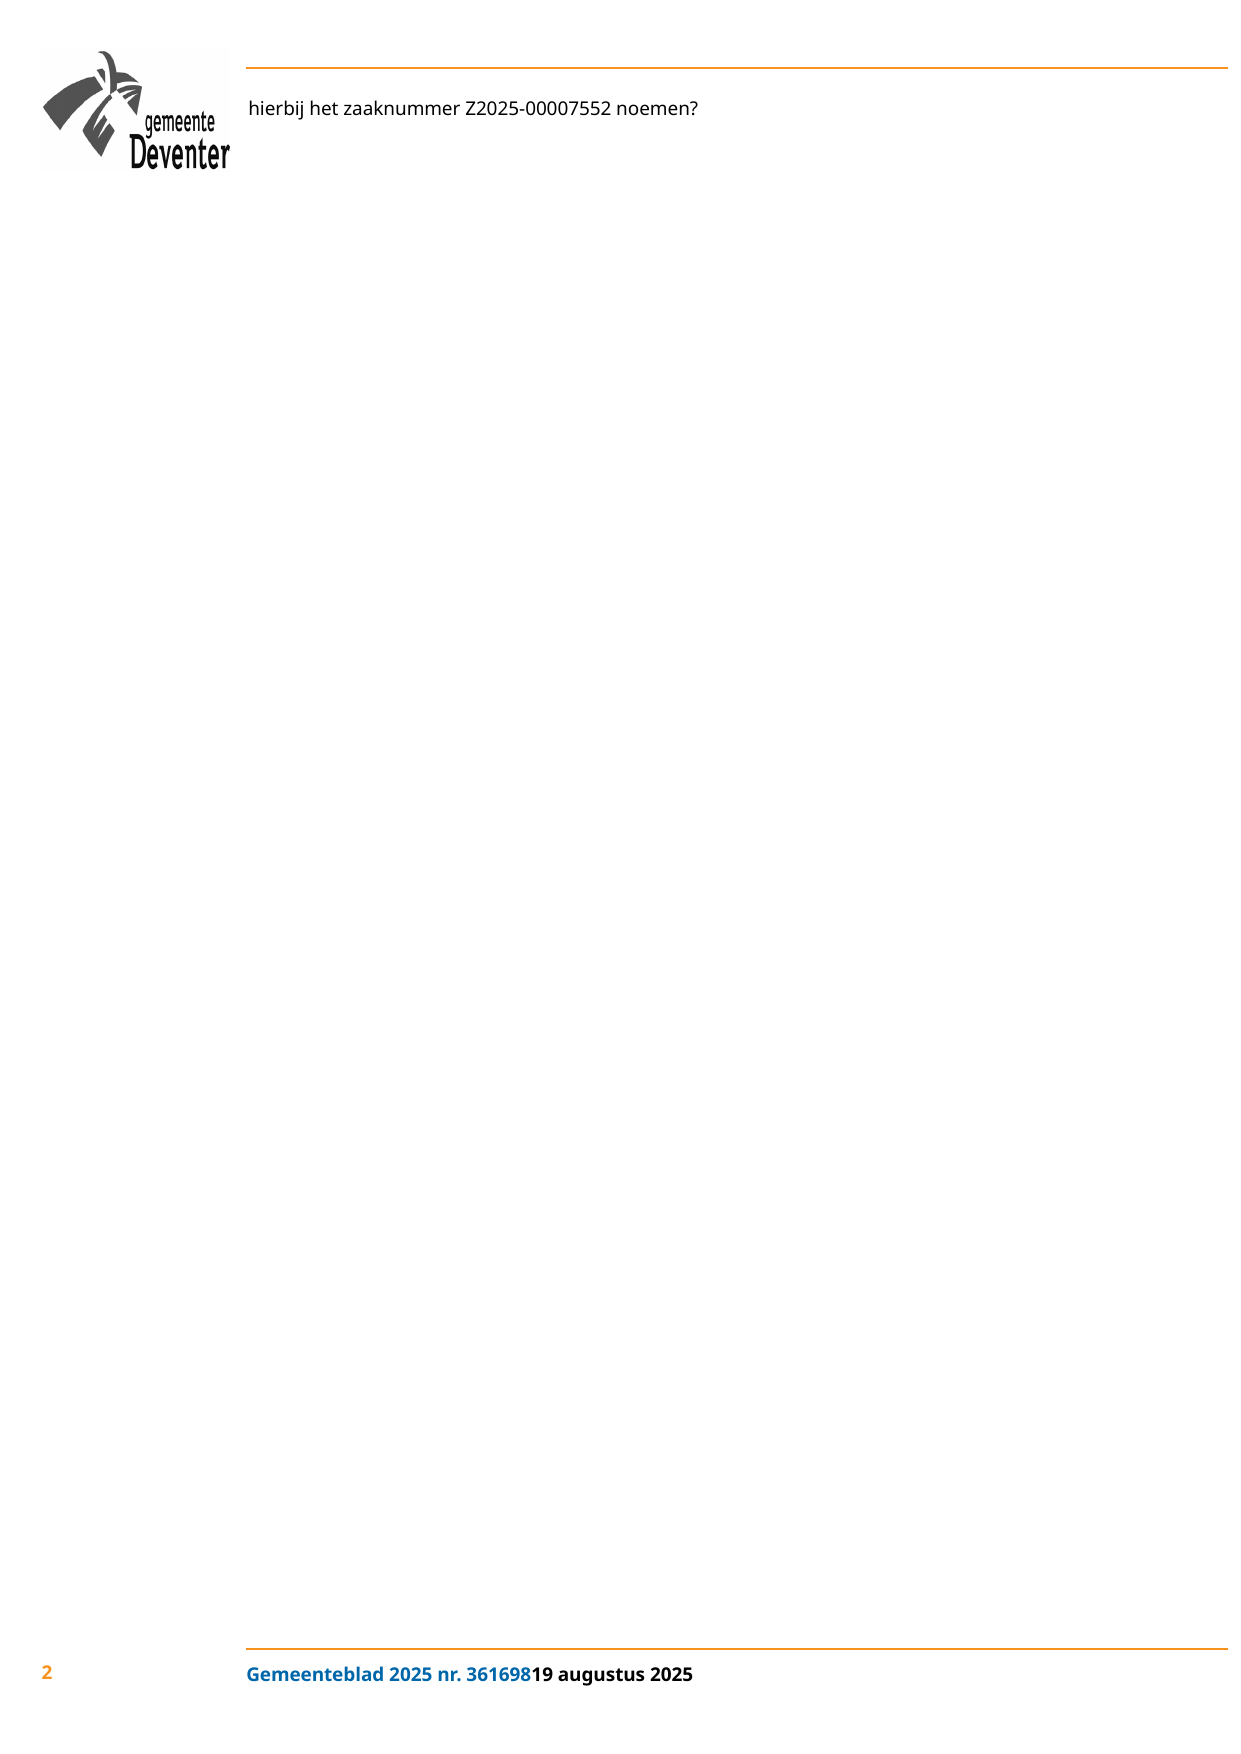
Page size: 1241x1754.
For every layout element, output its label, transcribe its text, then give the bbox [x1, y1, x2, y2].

picture [41, 47, 231, 172]
text hierbij het zaaknummer Z2025-00007552 noemen? [248, 95, 1152, 121]
